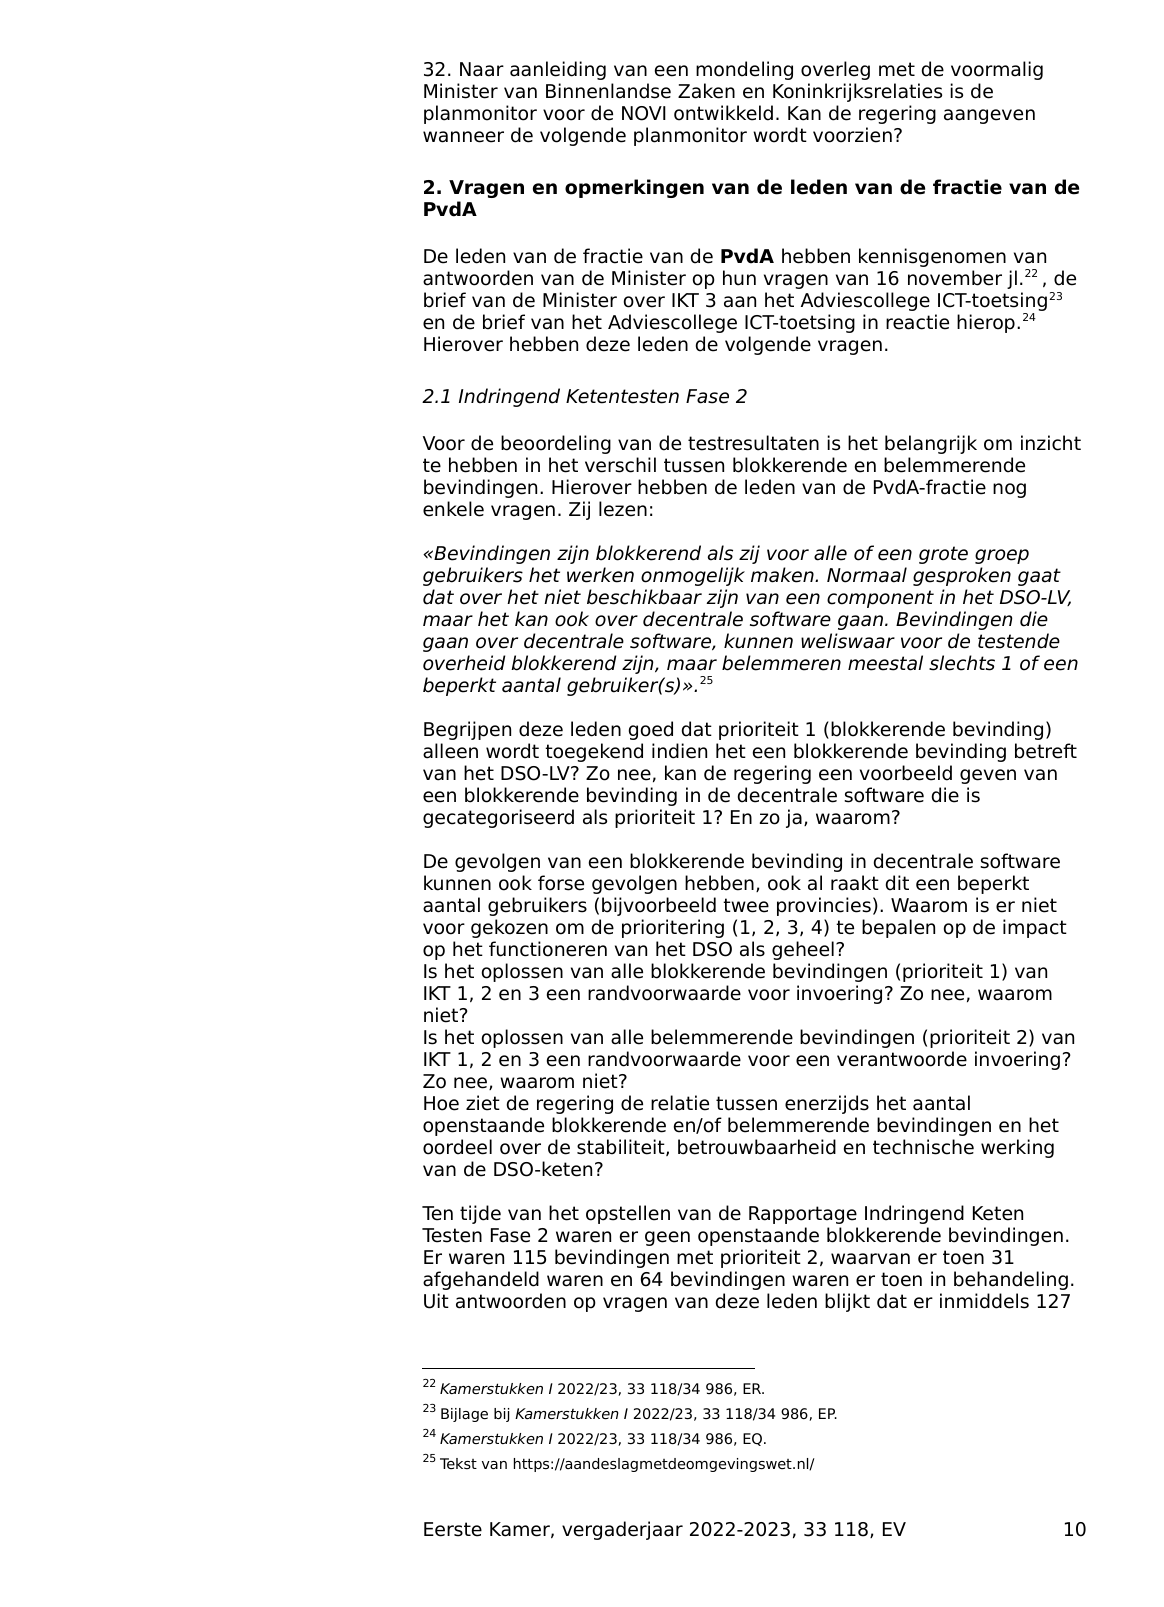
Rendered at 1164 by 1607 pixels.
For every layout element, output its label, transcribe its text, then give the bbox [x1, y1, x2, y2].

text Begrijpen deze leden goed dat prioriteit 1 (blokkerende bevinding) alleen wordt toegekend indien het een blokkerende bevinding betreft van het DSO-LV? Zo nee, kan de regering een voorbeeld geven van een blokkerende bevinding in de decentrale software die is gecategoriseerd als prioriteit 1? En zo ja, waarom? [422, 719, 1087, 829]
text De leden van de fractie van de PvdA hebben kennisgenomen van antwoorden van de Minister op hun vragen van 16 november jl., de brief van de Minister over IKT 3 aan het Adviescollege ICT-toetsing en de brief van het Adviescollege ICT-toetsing in reactie hierop. Hierover hebben deze leden de volgende vragen. [422, 246, 1087, 356]
text Voor de beoordeling van de testresultaten is het belangrijk om inzicht te hebben in het verschil tussen blokkerende en belemmerende bevindingen. Hierover hebben de leden van de PvdA-fractie nog enkele vragen. Zij lezen: [422, 433, 1087, 521]
text «Bevindingen zijn blokkerend als zij voor alle of een grote groep gebruikers het werken onmogelijk maken. Normaal gesproken gaat dat over het niet beschikbaar zijn van een component in het DSO-LV, maar het kan ook over decentrale software gaan. Bevindingen die gaan over decentrale software, kunnen weliswaar voor de testende overheid blokkerend zijn, maar belemmeren meestal slechts 1 of een beperkt aantal gebruiker(s)». [422, 543, 1087, 697]
text Tekst van https://aandeslagmetdeomgevingswet.nl/ [422, 1452, 1087, 1474]
text Kamerstukken I 2022/23, 33 118/34 986, EQ. [422, 1427, 1087, 1449]
text 32. Naar aanleiding van een mondeling overleg met de voormalig Minister van Binnenlandse Zaken en Koninkrijksrelaties is de planmonitor voor de NOVI ontwikkeld. Kan de regering aangeven wanneer de volgende planmonitor wordt voorzien? [422, 59, 1087, 147]
subtitle 2. Vragen en opmerkingen van de leden van de fractie van de PvdA [422, 177, 1087, 221]
text De gevolgen van een blokkerende bevinding in decentrale software kunnen ook forse gevolgen hebben, ook al raakt dit een beperkt aantal gebruikers (bijvoorbeeld twee provincies). Waarom is er niet voor gekozen om de prioritering (1, 2, 3, 4) te bepalen op de impact op het functioneren van het DSO als geheel? [422, 851, 1087, 961]
text Is het oplossen van alle blokkerende bevindingen (prioriteit 1) van IKT 1, 2 en 3 een randvoorwaarde voor invoering? Zo nee, waarom niet? [422, 961, 1087, 1027]
text Kamerstukken I 2022/23, 33 118/34 986, ER. [422, 1377, 1087, 1399]
subtitle 2.1 Indringend Ketentesten Fase 2 [422, 386, 1087, 408]
text Is het oplossen van alle belemmerende bevindingen (prioriteit 2) van IKT 1, 2 en 3 een randvoorwaarde voor een verantwoorde invoering? Zo nee, waarom niet? [422, 1027, 1087, 1093]
text Hoe ziet de regering de relatie tussen enerzijds het aantal openstaande blokkerende en/of belemmerende bevindingen en het oordeel over de stabiliteit, betrouwbaarheid en technische werking van de DSO-keten? [422, 1093, 1087, 1181]
text Ten tijde van het opstellen van de Rapportage Indringend Keten Testen Fase 2 waren er geen openstaande blokkerende bevindingen. Er waren 115 bevindingen met prioriteit 2, waarvan er toen 31 afgehandeld waren en 64 bevindingen waren er toen in behandeling. Uit antwoorden op vragen van deze leden blijkt dat er inmiddels 127 [422, 1203, 1087, 1313]
text Bijlage bij Kamerstukken I 2022/23, 33 118/34 986, EP. [422, 1402, 1087, 1424]
